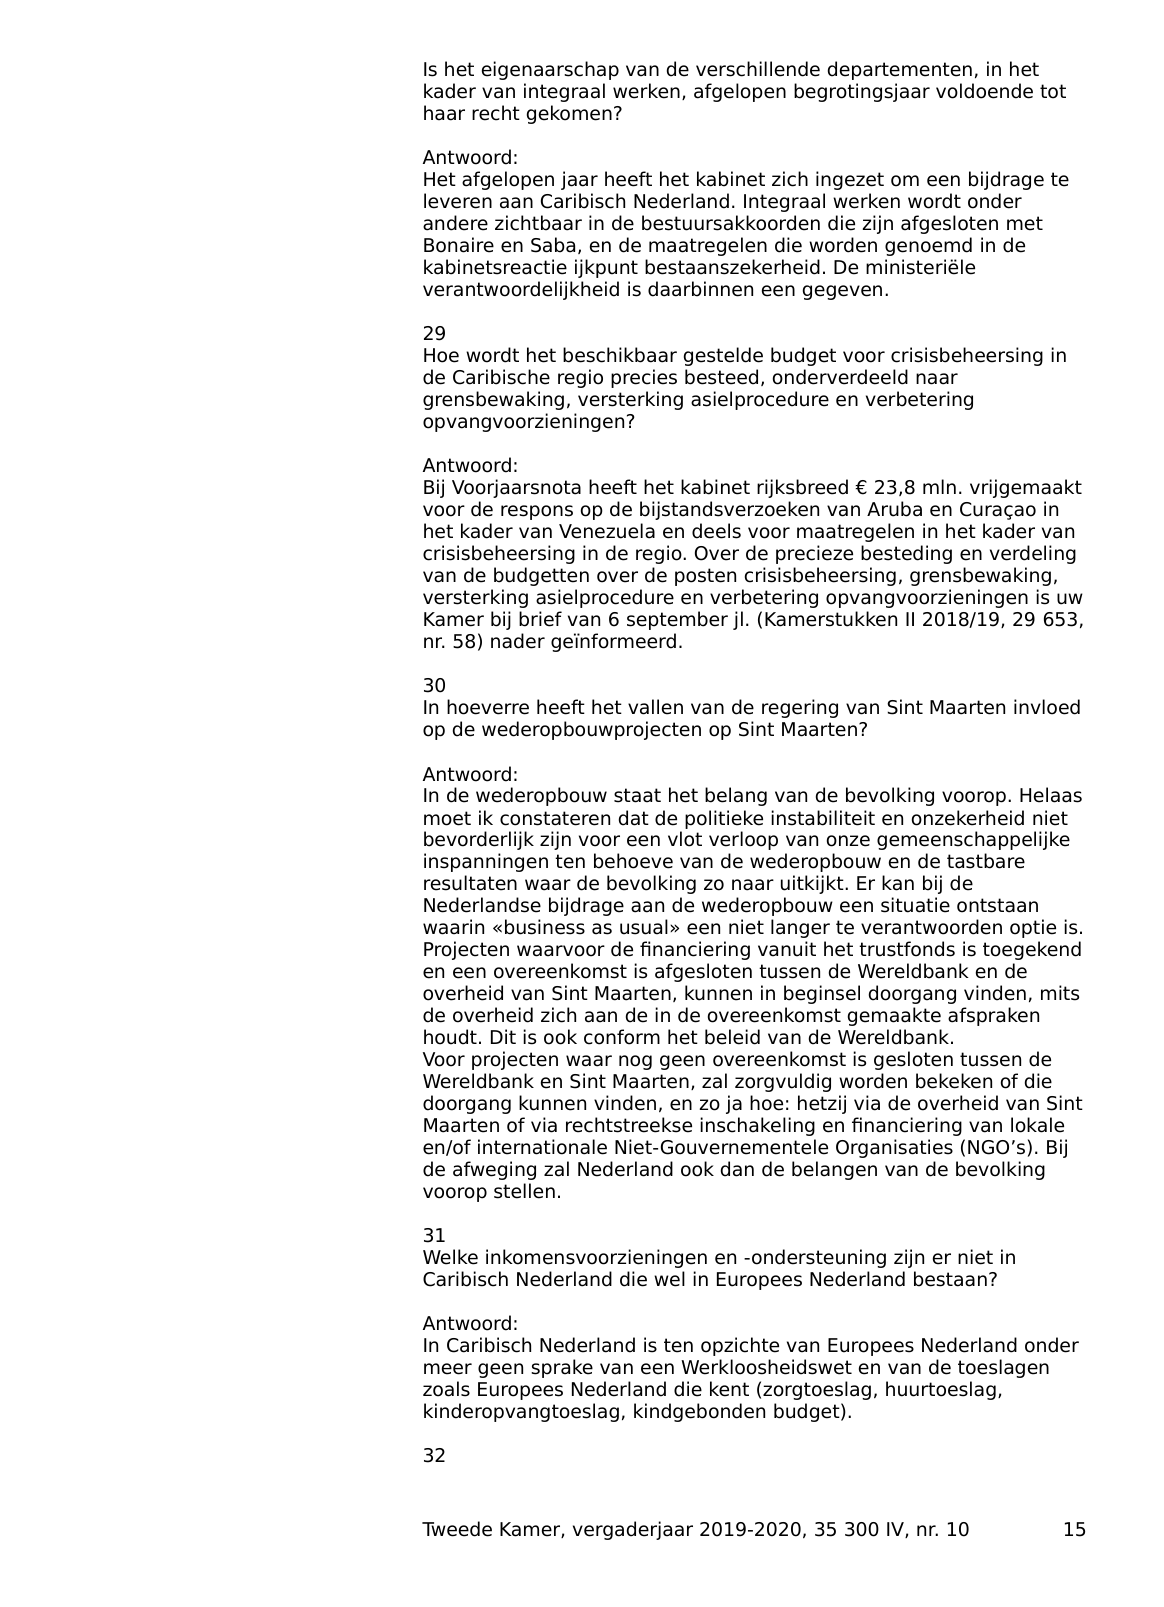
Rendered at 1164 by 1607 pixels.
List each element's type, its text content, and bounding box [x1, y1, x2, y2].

text Antwoord: [422, 763, 1087, 785]
text Antwoord: [422, 1313, 1087, 1335]
text Het afgelopen jaar heeft het kabinet zich ingezet om een bijdrage te leveren aan Caribisch Nederland. Integraal werken wordt onder andere zichtbaar in de bestuursakkoorden die zijn afgesloten met Bonaire en Saba, en de maatregelen die worden genoemd in de kabinetsreactie ijkpunt bestaanszekerheid. De ministeriële verantwoordelijkheid is daarbinnen een gegeven. [422, 169, 1087, 301]
text Welke inkomensvoorzieningen en -ondersteuning zijn er niet in Caribisch Nederland die wel in Europees Nederland bestaan? [422, 1247, 1087, 1291]
text 30 [422, 675, 1087, 697]
text Bij Voorjaarsnota heeft het kabinet rijksbreed € 23,8 mln. vrijgemaakt voor de respons op de bijstandsverzoeken van Aruba en Curaçao in het kader van Venezuela en deels voor maatregelen in het kader van crisisbeheersing in de regio. Over de precieze besteding en verdeling van de budgetten over de posten crisisbeheersing, grensbewaking, versterking asielprocedure en verbetering opvangvoorzieningen is uw Kamer bij brief van 6 september jl. (Kamerstukken II 2018/19, 29 653, nr. 58) nader geïnformeerd. [422, 477, 1087, 653]
text Hoe wordt het beschikbaar gestelde budget voor crisisbeheersing in de Caribische regio precies besteed, onderverdeeld naar grensbewaking, versterking asielprocedure en verbetering opvangvoorzieningen? [422, 345, 1087, 433]
text In hoeverre heeft het vallen van de regering van Sint Maarten invloed op de wederopbouwprojecten op Sint Maarten? [422, 697, 1087, 741]
text 29 [422, 323, 1087, 345]
text Voor projecten waar nog geen overeenkomst is gesloten tussen de Wereldbank en Sint Maarten, zal zorgvuldig worden bekeken of die doorgang kunnen vinden, en zo ja hoe: hetzij via de overheid van Sint Maarten of via rechtstreekse inschakeling en financiering van lokale en/of internationale Niet-Gouvernementele Organisaties (NGO’s). Bij de afweging zal Nederland ook dan de belangen van de bevolking voorop stellen. [422, 1049, 1087, 1203]
text 32 [422, 1445, 1087, 1467]
text In Caribisch Nederland is ten opzichte van Europees Nederland onder meer geen sprake van een Werkloosheidswet en van de toeslagen zoals Europees Nederland die kent (zorgtoeslag, huurtoeslag, kinderopvangtoeslag, kindgebonden budget). [422, 1335, 1087, 1423]
text Antwoord: [422, 147, 1087, 169]
text Antwoord: [422, 455, 1087, 477]
text Is het eigenaarschap van de verschillende departementen, in het kader van integraal werken, afgelopen begrotingsjaar voldoende tot haar recht gekomen? [422, 59, 1087, 125]
text 31 [422, 1225, 1087, 1247]
text In de wederopbouw staat het belang van de bevolking voorop. Helaas moet ik constateren dat de politieke instabiliteit en onzekerheid niet bevorderlijk zijn voor een vlot verloop van onze gemeenschappelijke inspanningen ten behoeve van de wederopbouw en de tastbare resultaten waar de bevolking zo naar uitkijkt. Er kan bij de Nederlandse bijdrage aan de wederopbouw een situatie ontstaan waarin «business as usual» een niet langer te verantwoorden optie is. [422, 785, 1087, 939]
text Projecten waarvoor de financiering vanuit het trustfonds is toegekend en een overeenkomst is afgesloten tussen de Wereldbank en de overheid van Sint Maarten, kunnen in beginsel doorgang vinden, mits de overheid zich aan de in de overeenkomst gemaakte afspraken houdt. Dit is ook conform het beleid van de Wereldbank. [422, 939, 1087, 1049]
